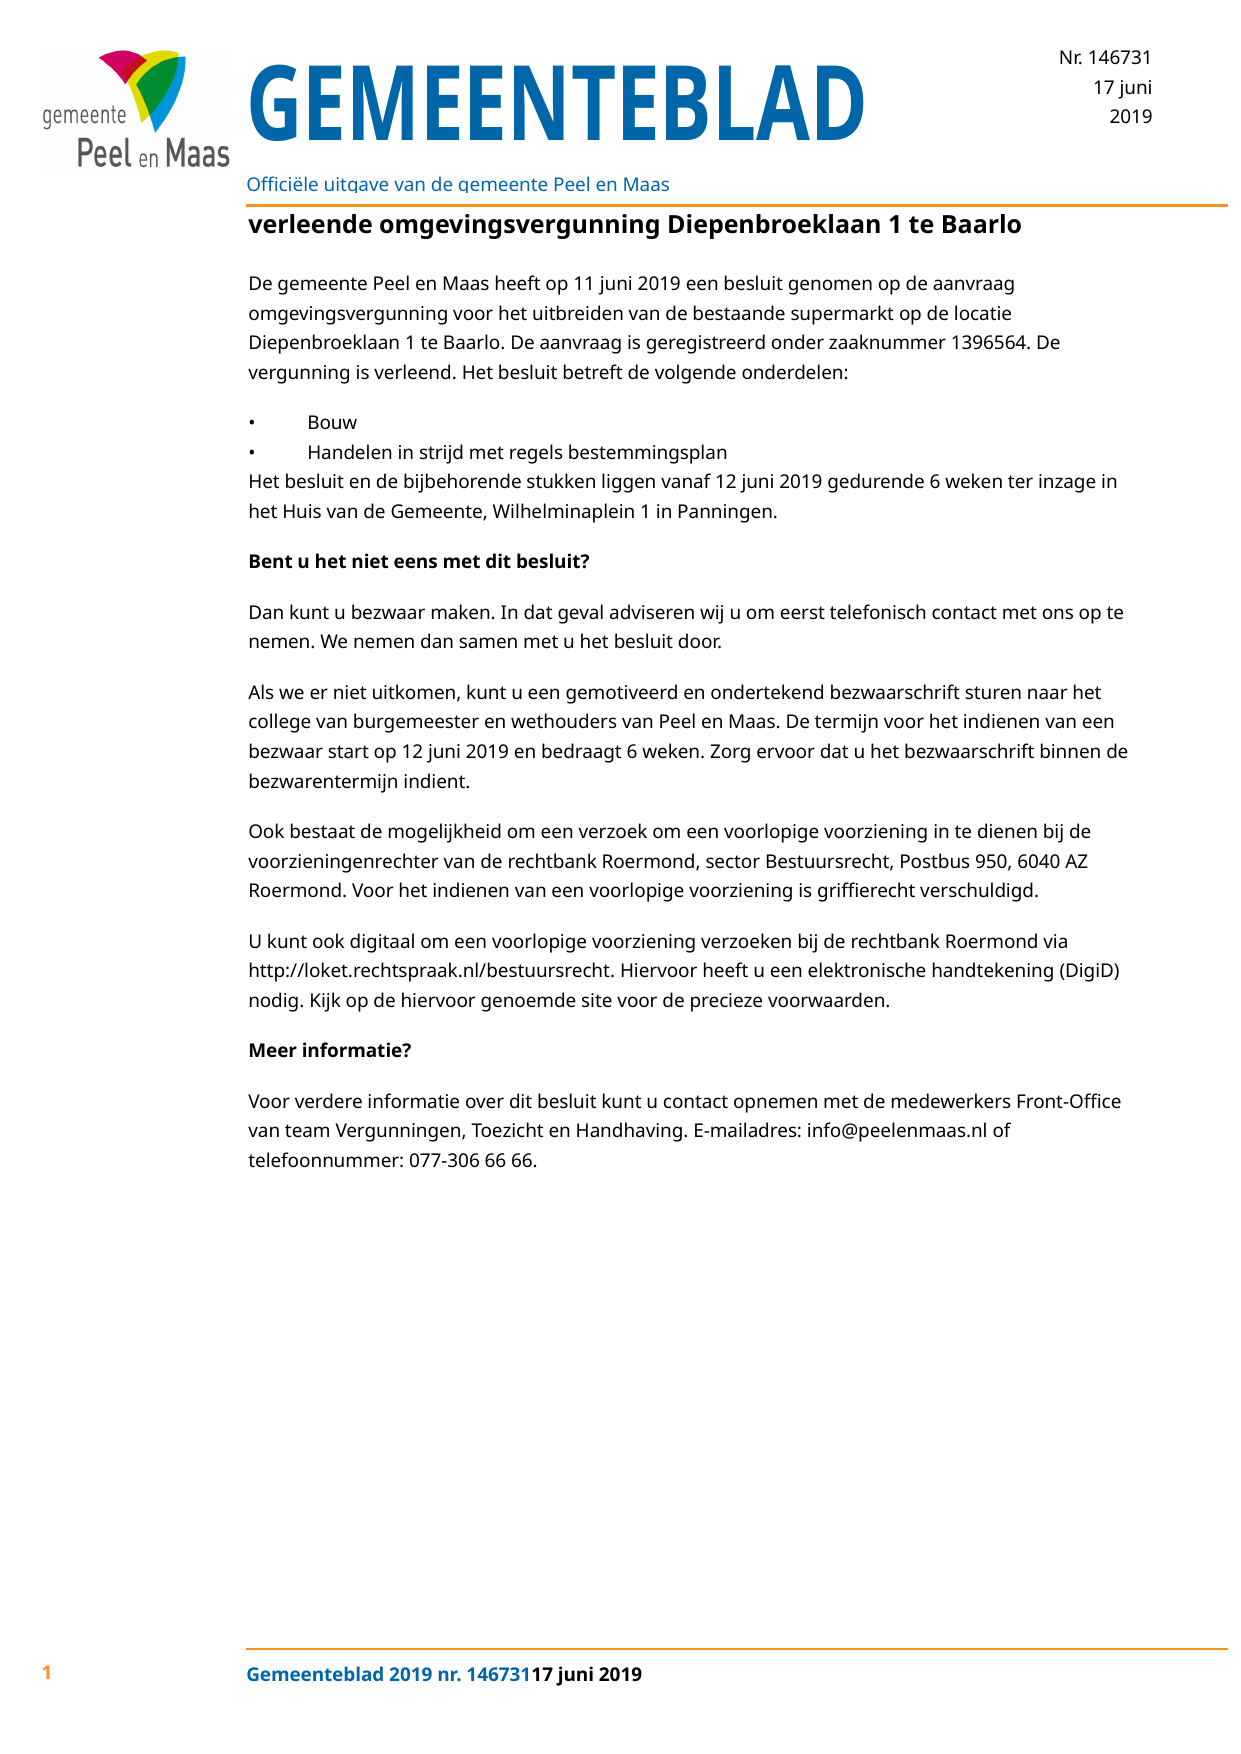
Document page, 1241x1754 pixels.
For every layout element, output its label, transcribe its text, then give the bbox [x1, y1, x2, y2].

text Het besluit en de bijbehorende stukken liggen vanaf 12 juni 2019 gedurende 6 weken ter inzage in het Huis van de Gemeente, Wilhelminaplein 1 in Panningen. [248, 469, 1152, 524]
text Bent u het niet eens met dit besluit? [248, 549, 1152, 574]
text Dan kunt u bezwaar maken. In dat geval adviseren wij u om eerst telefonisch contact met ons op te nemen. We nemen dan samen met u het besluit door. [248, 599, 1152, 654]
picture [41, 47, 231, 172]
text Ook bestaat de mogelijkheid om een verzoek om een voorlopige voorziening in te dienen bij de voorzieningenrechter van de rechtbank Roermond, sector Bestuursrecht, Postbus 950, 6040 AZ Roermond. Voor het indienen van een voorlopige voorziening is griffierecht verschuldigd. [248, 818, 1152, 903]
list Handelen in strijd met regels bestemmingsplan [248, 439, 1152, 465]
text Voor verdere informatie over dit besluit kunt u contact opnemen met de medewerkers Front-Office van team Vergunningen, Toezicht en Handhaving. E-mailadres: info@peelenmaas.nl of telefoonnummer: 077-306 66 66. [248, 1088, 1152, 1173]
text verleende omgevingsvergunning Diepenbroeklaan 1 te Baarlo [248, 207, 1152, 241]
text De gemeente Peel en Maas heeft op 11 juni 2019 een besluit genomen op de aanvraag omgevingsvergunning voor het uitbreiden van de bestaande supermarkt op de locatie Diepenbroeklaan 1 te Baarlo. De aanvraag is geregistreerd onder zaaknummer 1396564. De vergunning is verleend. Het besluit betreft de volgende onderdelen: [248, 270, 1152, 385]
list Bouw [248, 409, 1152, 435]
text Als we er niet uitkomen, kunt u een gemotiveerd en ondertekend bezwaarschrift sturen naar het college van burgemeester en wethouders van Peel en Maas. De termijn voor het indienen van een bezwaar start op 12 juni 2019 en bedraagt 6 weken. Zorg ervoor dat u het bezwaarschrift binnen de bezwarentermijn indient. [248, 679, 1152, 793]
text U kunt ook digitaal om een voorlopige voorziening verzoeken bij de rechtbank Roermond via http://loket.rechtspraak.nl/bestuursrecht. Hiervoor heeft u een elektronische handtekening (DigiD) nodig. Kijk op de hiervoor genoemde site voor de precieze voorwaarden. [248, 928, 1152, 1013]
text Meer informatie? [248, 1037, 1152, 1063]
